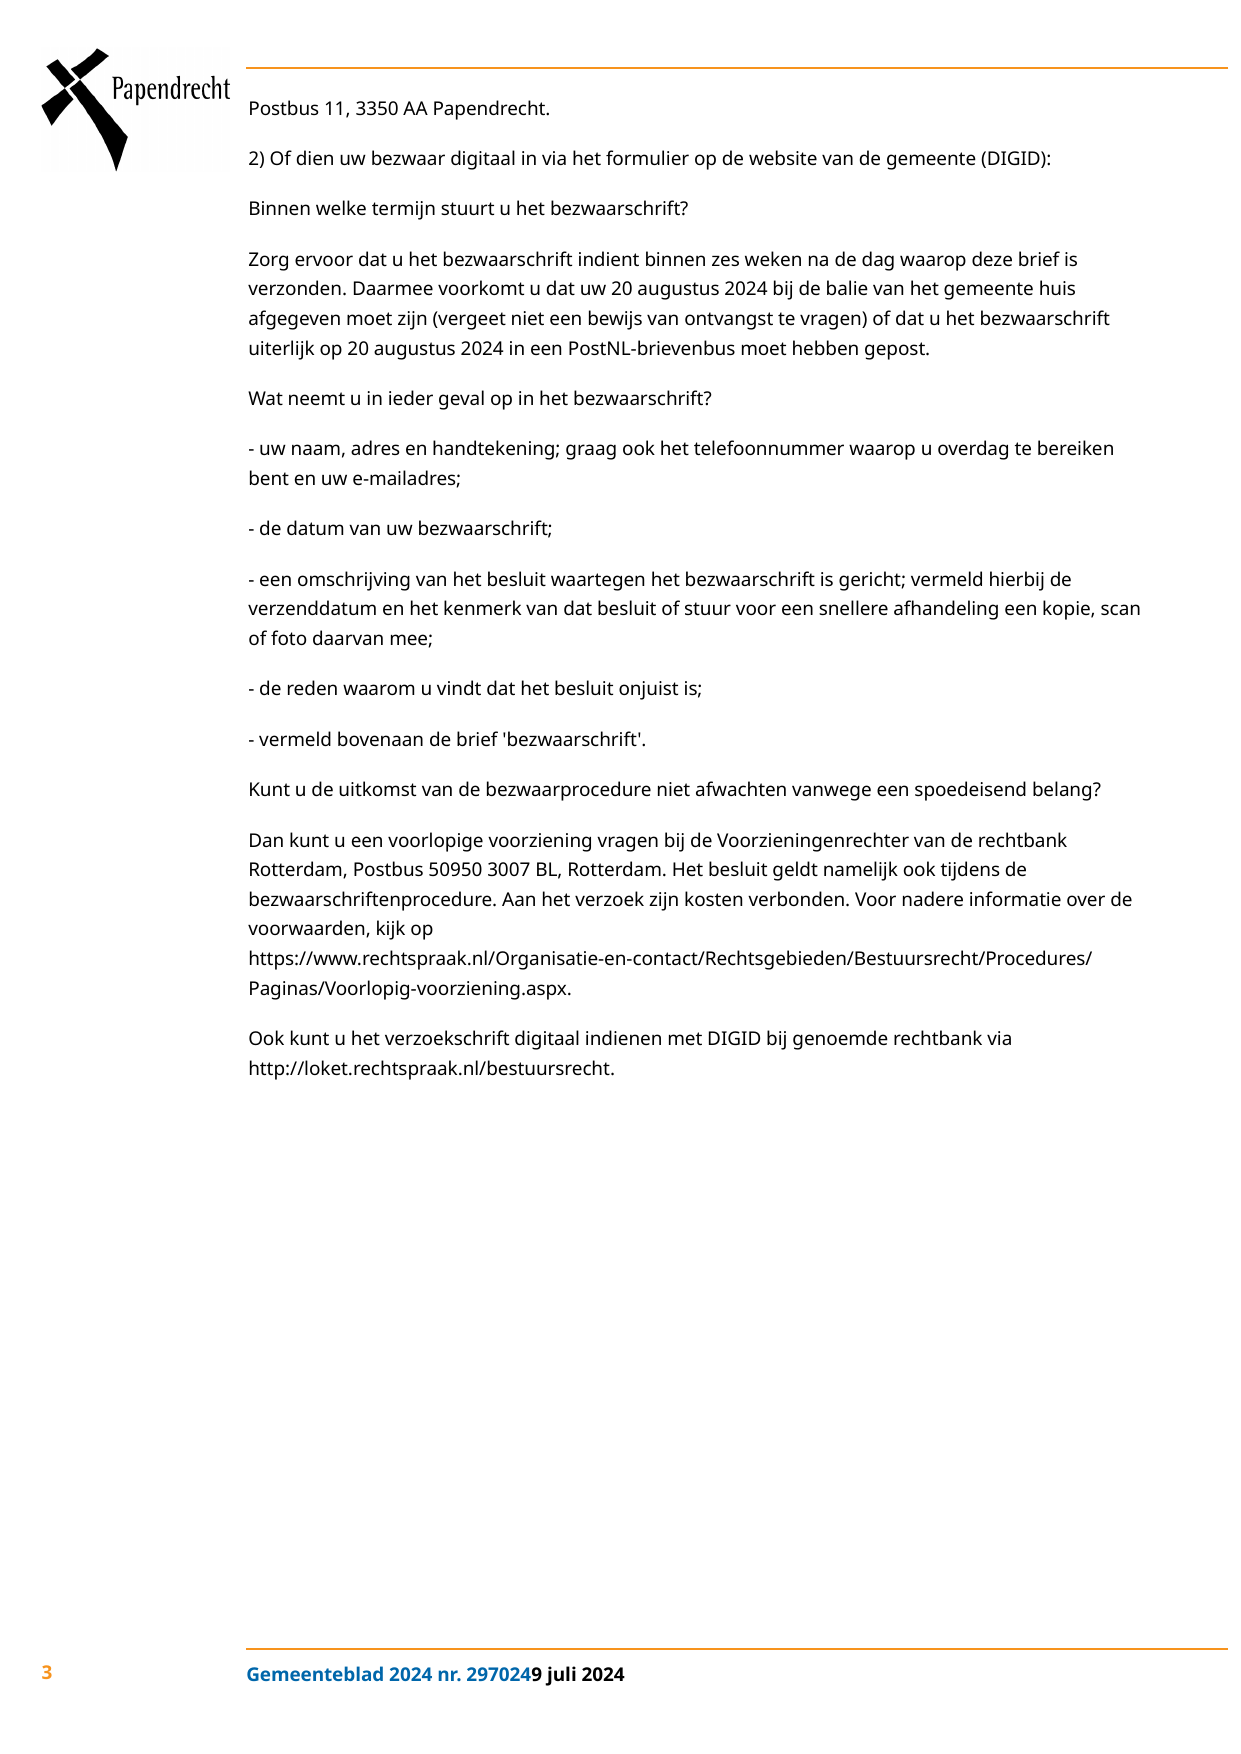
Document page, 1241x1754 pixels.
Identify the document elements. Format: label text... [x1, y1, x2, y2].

text Zorg ervoor dat u het bezwaarschrift indient binnen zes weken na de dag waarop deze brief is verzonden. Daarmee voorkomt u dat uw 20 augustus 2024 bij de balie van het gemeente huis afgegeven moet zijn (vergeet niet een bewijs van ontvangst te vragen) of dat u het bezwaarschrift uiterlijk op 20 augustus 2024 in een PostNL-brievenbus moet hebben gepost. [248, 246, 1152, 361]
text - de datum van uw bezwaarschrift; [248, 516, 1152, 541]
text - vermeld bovenaan de brief 'bezwaarschrift'. [248, 726, 1152, 752]
picture [41, 47, 231, 172]
text Kunt u de uitkomst van de bezwaarprocedure niet afwachten vanwege een spoedeisend belang? [248, 776, 1152, 802]
text Wat neemt u in ieder geval op in het bezwaarschrift? [248, 385, 1152, 411]
text Dan kunt u een voorlopige voorziening vragen bij de Voorzieningenrechter van de rechtbank Rotterdam, Postbus 50950 3007 BL, Rotterdam. Het besluit geldt namelijk ook tijdens de bezwaarschriftenprocedure. Aan het verzoek zijn kosten verbonden. Voor nadere informatie over de voorwaarden, kijk op https://www.rechtspraak.nl/Organisatie-en-contact/Rechtsgebieden/Bestuursrecht/Procedures/Paginas/Voorlopig-voorziening.aspx. [248, 827, 1152, 1001]
text - een omschrijving van het besluit waartegen het bezwaarschrift is gericht; vermeld hierbij de verzenddatum en het kenmerk van dat besluit of stuur voor een snellere afhandeling een kopie, scan of foto daarvan mee; [248, 566, 1152, 651]
text - de reden waarom u vindt dat het besluit onjuist is; [248, 676, 1152, 701]
text Ook kunt u het verzoekschrift digitaal indienen met DIGID bij genoemde rechtbank via http://loket.rechtspraak.nl/bestuursrecht. [248, 1025, 1152, 1081]
text - uw naam, adres en handtekening; graag ook het telefoonnummer waarop u overdag te bereiken bent en uw e-mailadres; [248, 436, 1152, 491]
text 2) Of dien uw bezwaar digitaal in via het formulier op de website van de gemeente (DIGID): [248, 145, 1152, 171]
text Binnen welke termijn stuurt u het bezwaarschrift? [248, 196, 1152, 221]
text Postbus 11, 3350 AA Papendrecht. [248, 95, 1152, 121]
